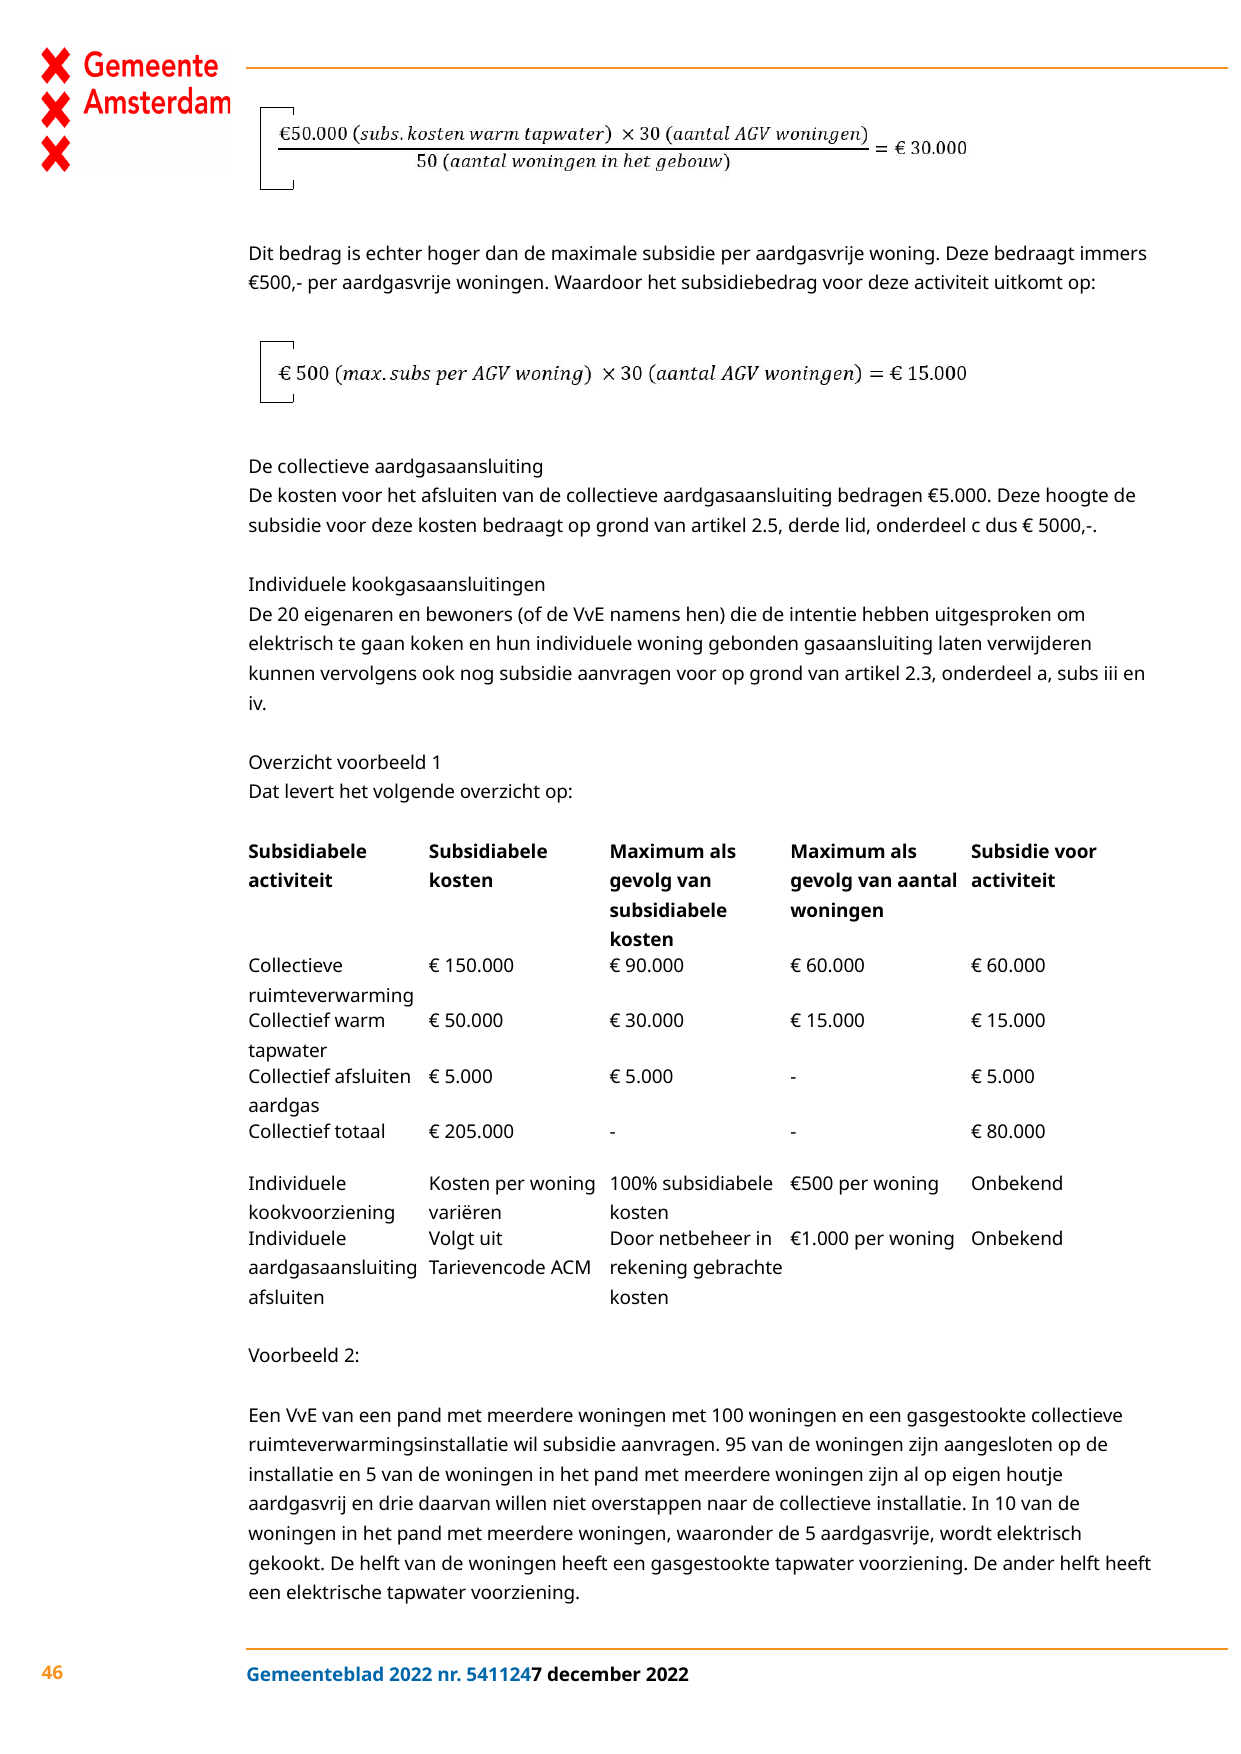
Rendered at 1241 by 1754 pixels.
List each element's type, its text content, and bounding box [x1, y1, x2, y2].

text Overzicht voorbeeld 1 [248, 749, 1152, 775]
table_cell Collectief totaal [248, 1118, 429, 1144]
text Een VvE van een pand met meerdere woningen met 100 woningen en een gasgestookte collectieve ruimteverwarmingsinstallatie wil subsidie aanvragen. 95 van de woningen zijn aangesloten op de installatie en 5 van de woningen in het pand met meerdere woningen zijn al op eigen houtje aardgasvrij en drie daarvan willen niet overstappen naar de collectieve installatie. In 10 van de woningen in het pand met meerdere woningen, waaronder de 5 aardgasvrije, wordt elektrisch gekookt. De helft van de woningen heeft een gasgestookte tapwater voorziening. De ander helft heeft een elektrische tapwater voorziening. [248, 1402, 1152, 1605]
table_cell Collectief warm tapwater [248, 1008, 429, 1063]
table_cell Volgt uit Tarievencode ACM [429, 1225, 609, 1310]
table_header Maximum als gevolg van subsidiabele kosten [609, 838, 790, 952]
table_cell Onbekend [971, 1170, 1152, 1225]
table_cell € 90.000 [609, 952, 790, 1008]
table_cell € 15.000 [790, 1008, 971, 1063]
table_header Maximum als gevolg van aantal woningen [790, 838, 971, 952]
picture [268, 349, 978, 394]
table_cell € 50.000 [429, 1008, 609, 1063]
table_cell Collectief afsluiten aardgas [248, 1063, 429, 1118]
table_cell - [609, 1118, 790, 1144]
table_cell [248, 1144, 429, 1170]
picture [268, 115, 978, 180]
table_cell € 30.000 [609, 1008, 790, 1063]
text Individuele kookgasaansluitingen [248, 571, 1152, 597]
table_cell 100% subsidiabele kosten [609, 1170, 790, 1225]
table_cell Door netbeheer in rekening gebrachte kosten [609, 1225, 790, 1310]
table_cell € 5.000 [609, 1063, 790, 1118]
table_cell Kosten per woning variëren [429, 1170, 609, 1225]
table_cell € 60.000 [971, 952, 1152, 1008]
text Voorbeeld 2: [248, 1343, 1152, 1368]
table_cell € 205.000 [429, 1118, 609, 1144]
picture [41, 47, 231, 172]
text Dit bedrag is echter hoger dan de maximale subsidie per aardgasvrije woning. Deze bedraagt immers €500,- per aardgasvrije woningen. Waardoor het subsidiebedrag voor deze activiteit uitkomt op: [248, 240, 1152, 295]
table_header Subsidiabele kosten [429, 838, 609, 952]
table_header Subsidiabele activiteit [248, 838, 429, 952]
text Dat levert het volgende overzicht op: [248, 778, 1152, 804]
table_cell Onbekend [971, 1225, 1152, 1310]
table_cell [609, 1144, 790, 1170]
table_cell [790, 1144, 971, 1170]
text De kosten voor het afsluiten van de collectieve aardgasaansluiting bedragen €5.000. Deze hoogte de subsidie voor deze kosten bedraagt op grond van artikel 2.5, derde lid, onderdeel c dus € 5000,-. [248, 483, 1152, 538]
table_header Subsidie voor activiteit [971, 838, 1152, 952]
table_cell [429, 1144, 609, 1170]
table_cell € 5.000 [429, 1063, 609, 1118]
table_cell € 5.000 [971, 1063, 1152, 1118]
table_cell Individuele kookvoorziening [248, 1170, 429, 1225]
text De 20 eigenaren en bewoners (of de VvE namens hen) die de intentie hebben uitgesproken om elektrisch te gaan koken en hun individuele woning gebonden gasaansluiting laten verwijderen kunnen vervolgens ook nog subsidie aanvragen voor op grond van artikel 2.3, onderdeel a, subs iii en iv. [248, 601, 1152, 716]
table_cell - [790, 1118, 971, 1144]
table_cell € 150.000 [429, 952, 609, 1008]
text De collectieve aardgasaansluiting [248, 453, 1152, 479]
table_cell €1.000 per woning [790, 1225, 971, 1310]
table_cell € 15.000 [971, 1008, 1152, 1063]
table_cell - [790, 1063, 971, 1118]
table_cell € 60.000 [790, 952, 971, 1008]
table_cell Collectieve ruimteverwarming [248, 952, 429, 1008]
table_cell Individuele aardgasaansluiting afsluiten [248, 1225, 429, 1310]
table_cell € 80.000 [971, 1118, 1152, 1144]
table_cell [971, 1144, 1152, 1170]
table_cell €500 per woning [790, 1170, 971, 1225]
